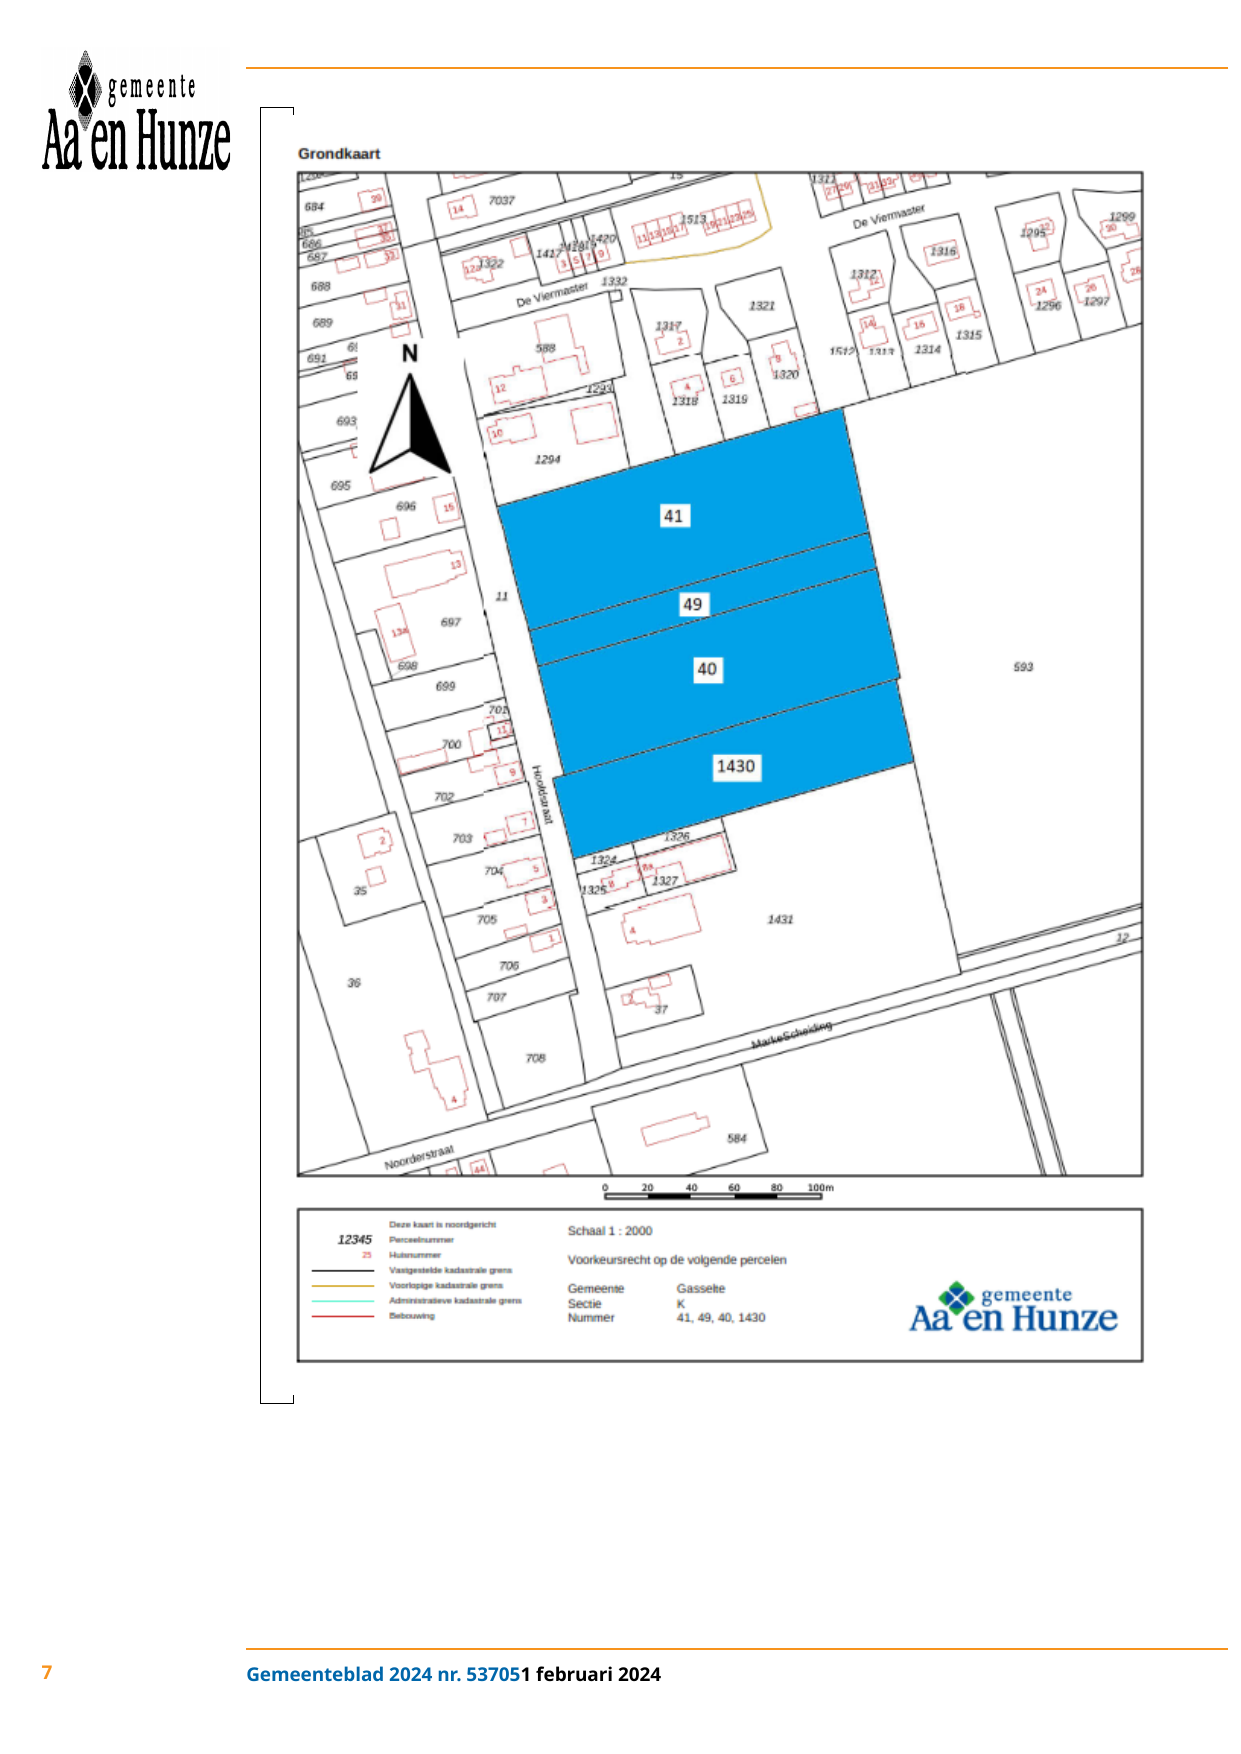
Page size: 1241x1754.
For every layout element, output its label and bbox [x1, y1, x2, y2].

picture [268, 115, 1173, 1395]
picture [41, 47, 231, 172]
